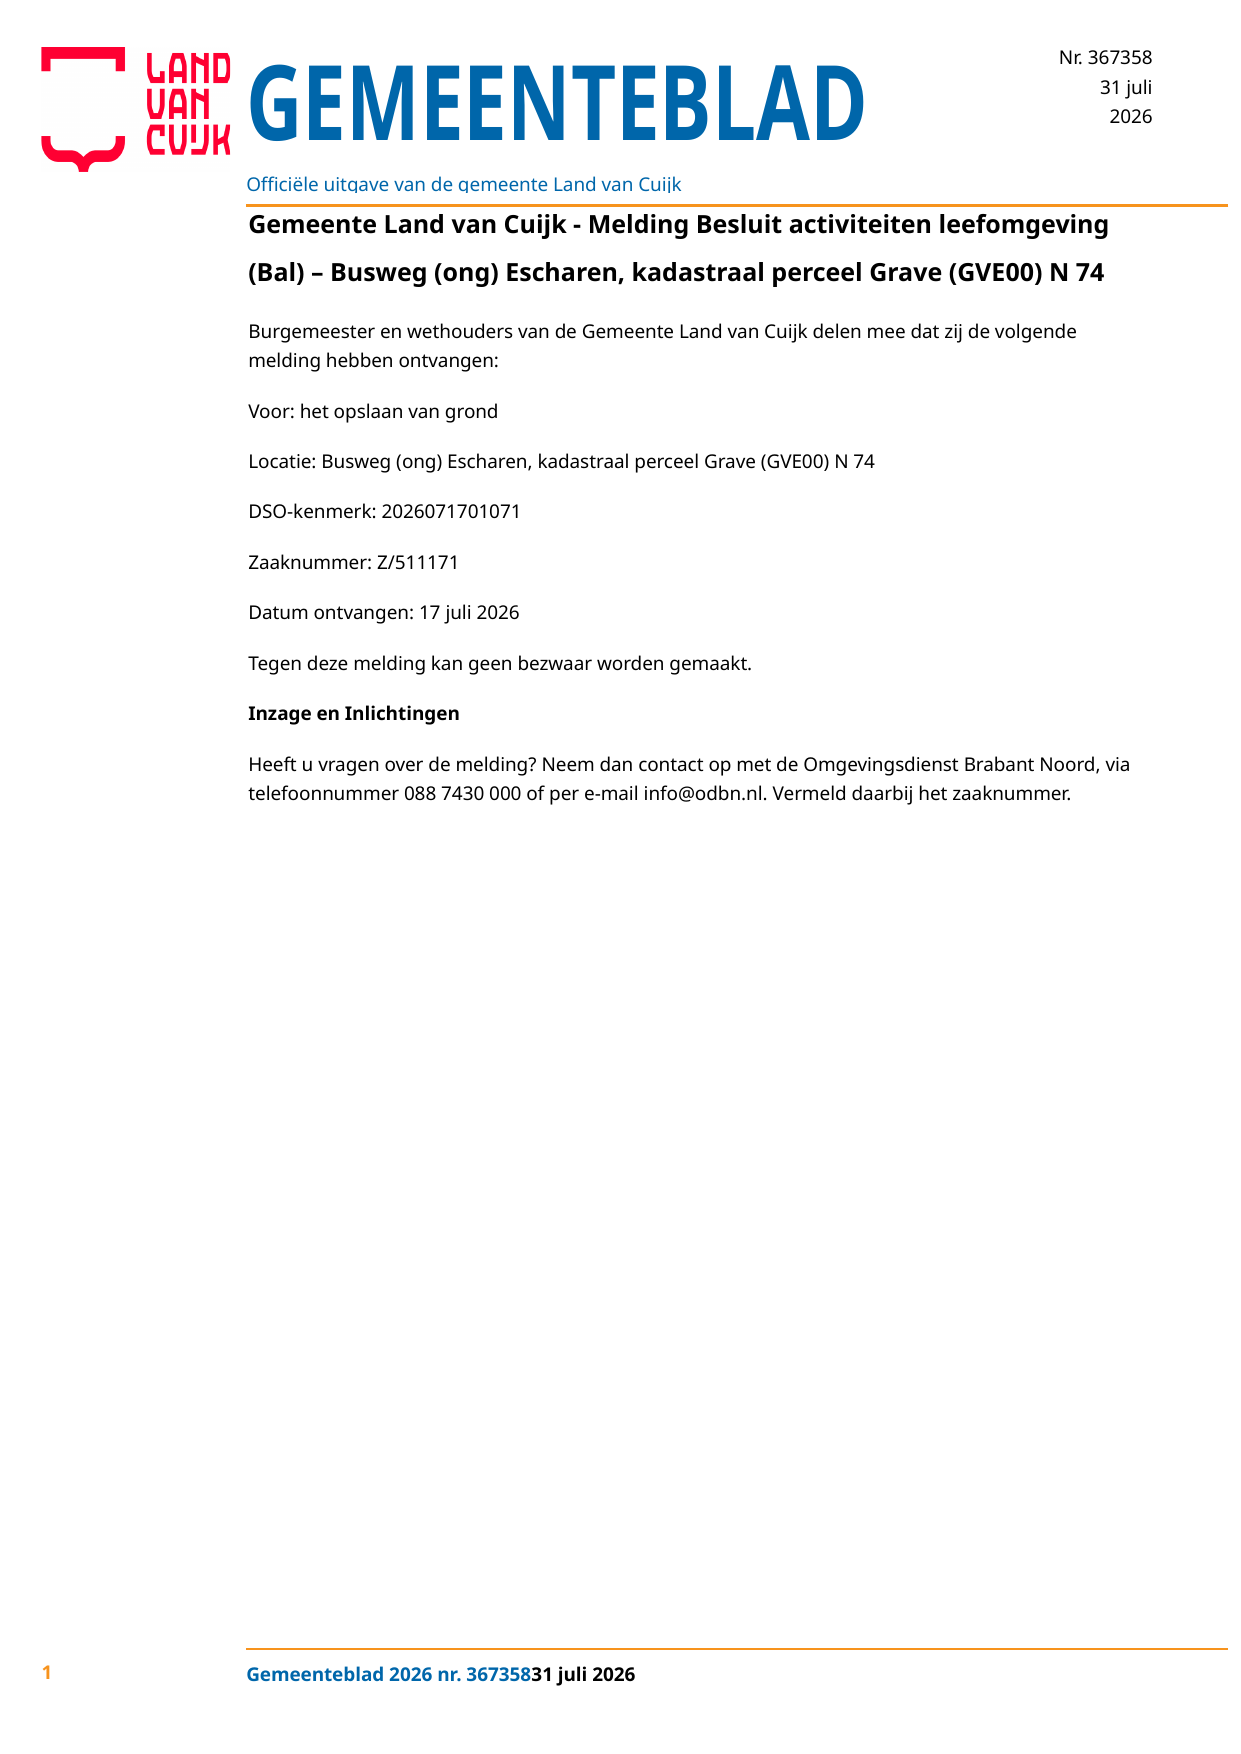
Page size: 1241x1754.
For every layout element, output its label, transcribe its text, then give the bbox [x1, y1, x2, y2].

text Zaaknummer: Z/511171 [248, 549, 1152, 575]
text Gemeente Land van Cuijk - Melding Besluit activiteiten leefomgeving (Bal) – Busweg (ong) Escharen, kadastraal perceel Grave (GVE00) N 74 [248, 207, 1152, 288]
picture [41, 47, 231, 172]
text Inzage en Inlichtingen [248, 700, 1152, 726]
text Locatie: Busweg (ong) Escharen, kadastraal perceel Grave (GVE00) N 74 [248, 448, 1152, 474]
text Datum ontvangen: 17 juli 2026 [248, 599, 1152, 625]
text Heeft u vragen over de melding? Neem dan contact op met de Omgevingsdienst Brabant Noord, via telefoonnummer 088 7430 000 of per e-mail info@odbn.nl. Vermeld daarbij het zaaknummer. [248, 751, 1152, 806]
text Tegen deze melding kan geen bezwaar worden gemaakt. [248, 650, 1152, 676]
text Burgemeester en wethouders van de Gemeente Land van Cuijk delen mee dat zij de volgende melding hebben ontvangen: [248, 318, 1152, 373]
text DSO-kenmerk: 2026071701071 [248, 499, 1152, 524]
text Voor: het opslaan van grond [248, 398, 1152, 424]
